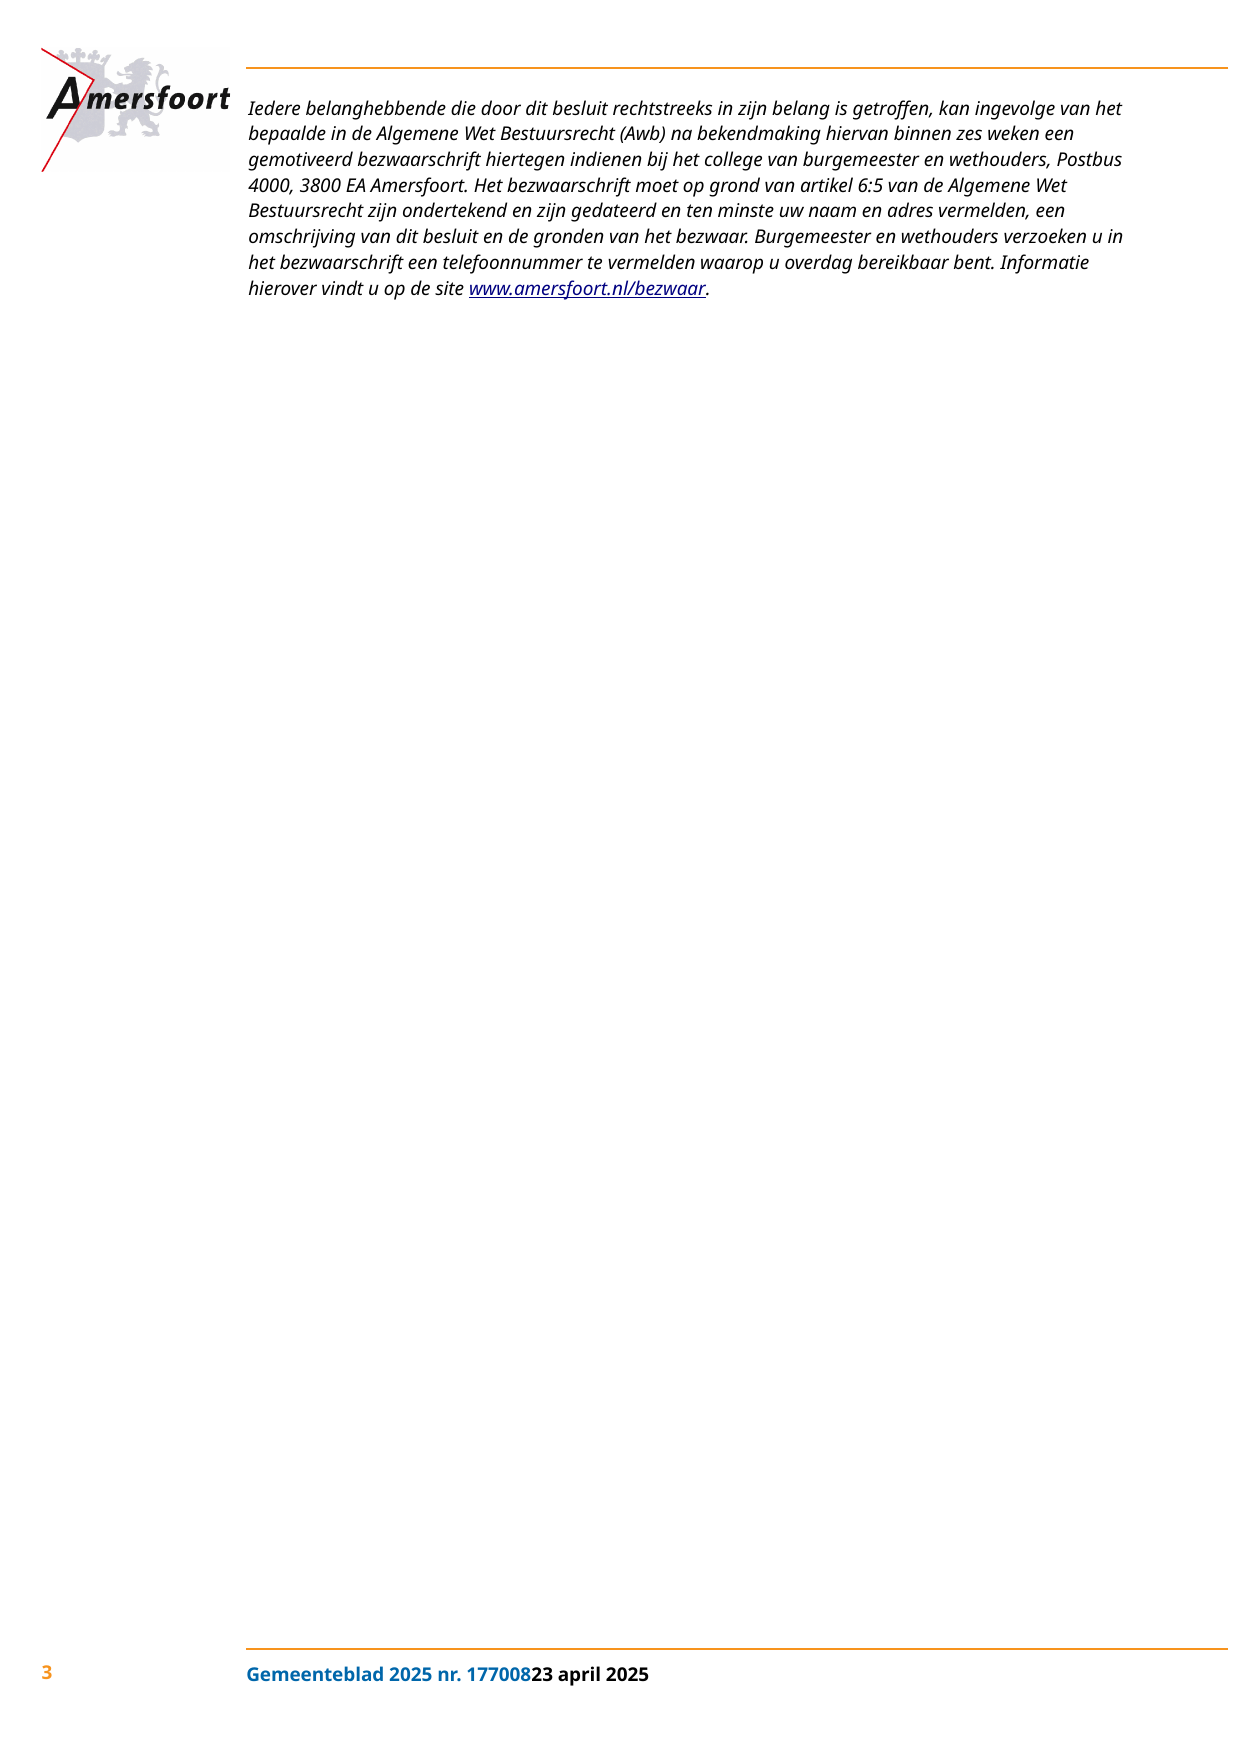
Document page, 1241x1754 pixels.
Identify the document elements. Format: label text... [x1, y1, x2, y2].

picture [41, 47, 231, 172]
text Iedere belanghebbende die door dit besluit rechtstreeks in zijn belang is getroffen, kan ingevolge van het bepaalde in de Algemene Wet Bestuursrecht (Awb) na bekendmaking hiervan binnen zes weken een gemotiveerd bezwaarschrift hiertegen indienen bij het college van burgemeester en wethouders, Postbus 4000, 3800 EA Amersfoort. Het bezwaarschrift moet op grond van artikel 6:5 van de Algemene Wet Bestuursrecht zijn ondertekend en zijn gedateerd en ten minste uw naam en adres vermelden, een omschrijving van dit besluit en de gronden van het bezwaar. Burgemeester en wethouders verzoeken u in het bezwaarschrift een telefoonnummer te vermelden waarop u overdag bereikbaar bent. Informatie hierover vindt u op de site www.amersfoort.nl/bezwaar. [248, 95, 1152, 301]
